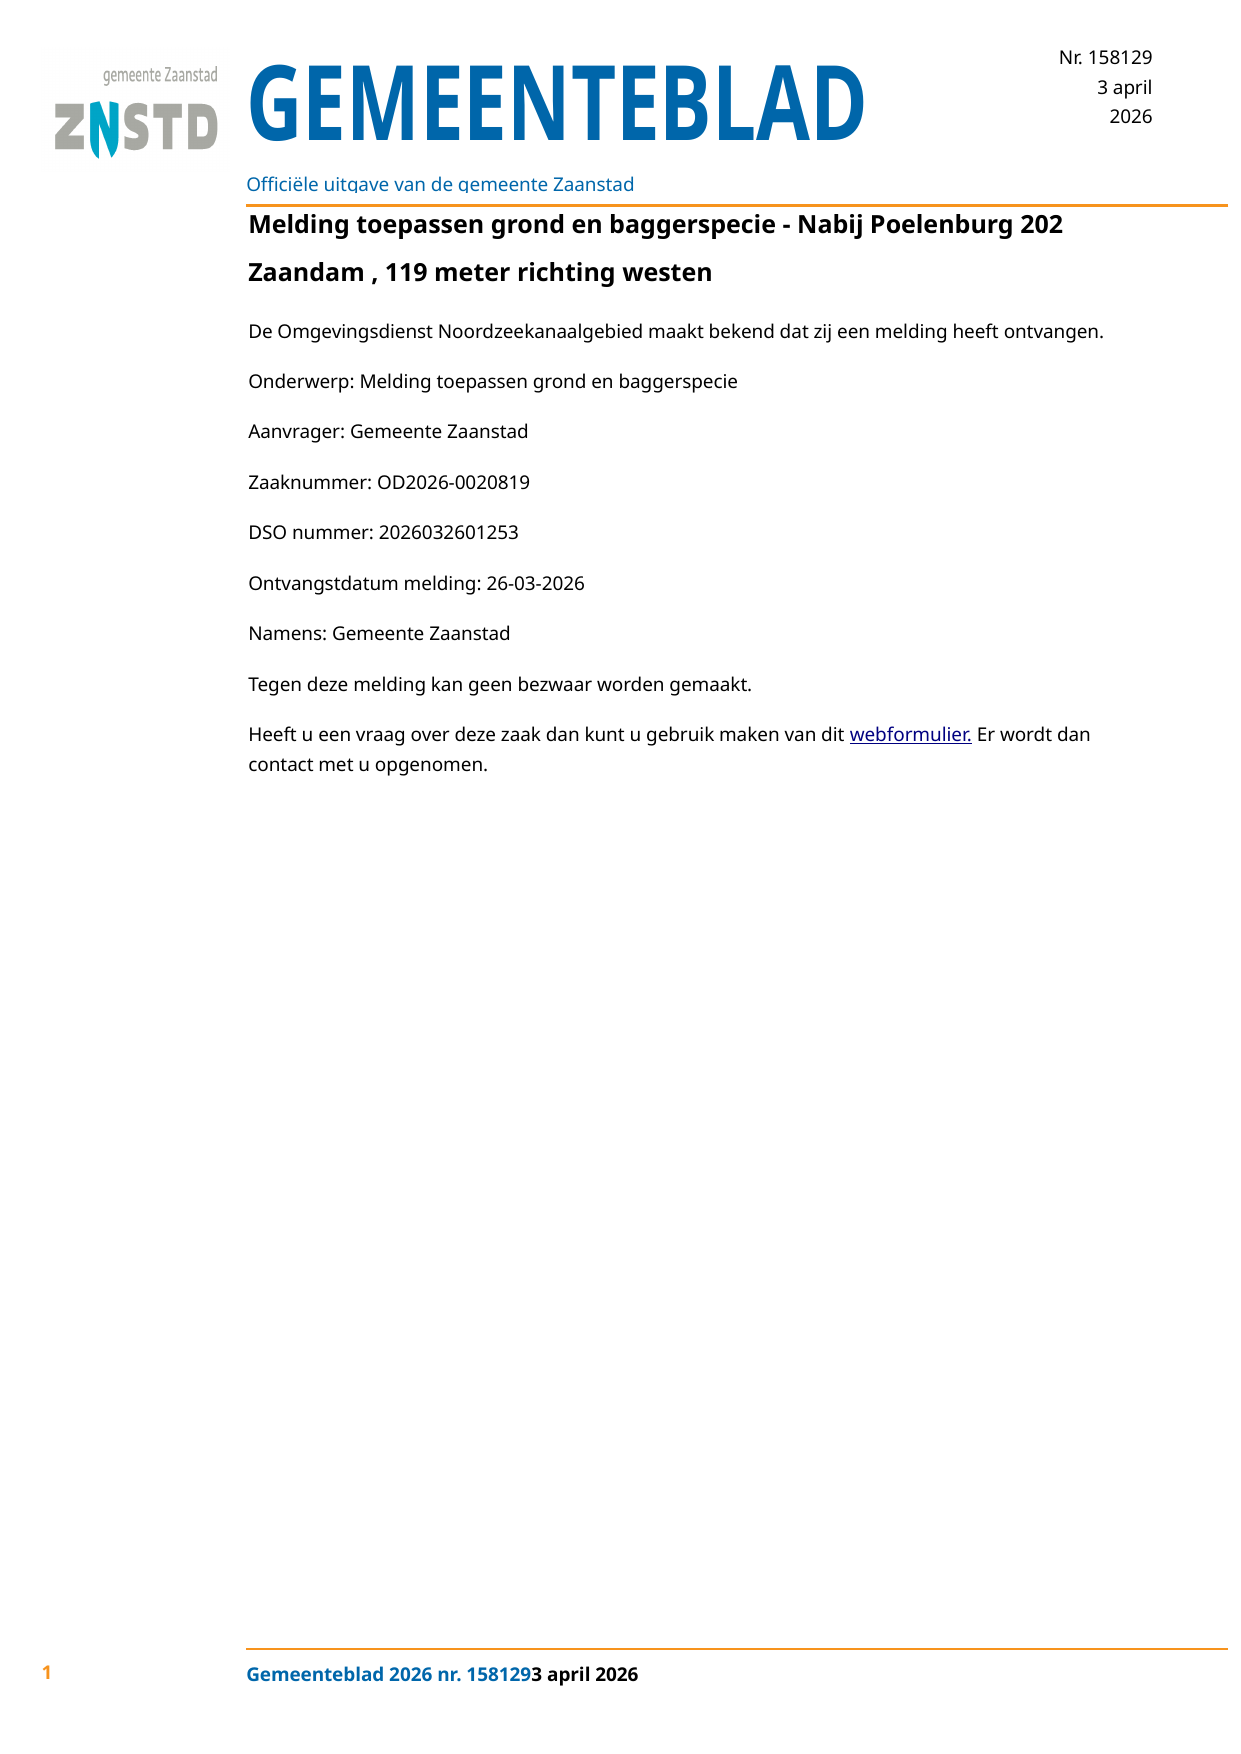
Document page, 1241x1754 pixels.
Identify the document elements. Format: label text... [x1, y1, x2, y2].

picture [41, 47, 231, 172]
text Zaaknummer: OD2026-0020819 [248, 469, 1152, 495]
text Heeft u een vraag over deze zaak dan kunt u gebruik maken van dit webformulier. Er wordt dan contact met u opgenomen. [248, 721, 1152, 777]
text Onderwerp: Melding toepassen grond en baggerspecie [248, 368, 1152, 394]
text Tegen deze melding kan geen bezwaar worden gemaakt. [248, 671, 1152, 697]
text DSO nummer: 2026032601253 [248, 519, 1152, 545]
text Aanvrager: Gemeente Zaanstad [248, 419, 1152, 444]
text De Omgevingsdienst Noordzeekanaalgebied maakt bekend dat zij een melding heeft ontvangen. [248, 318, 1152, 344]
text Namens: Gemeente Zaanstad [248, 620, 1152, 646]
text Ontvangstdatum melding: 26-03-2026 [248, 570, 1152, 596]
text Melding toepassen grond en baggerspecie - Nabij Poelenburg 202 Zaandam , 119 meter richting westen [248, 207, 1152, 288]
